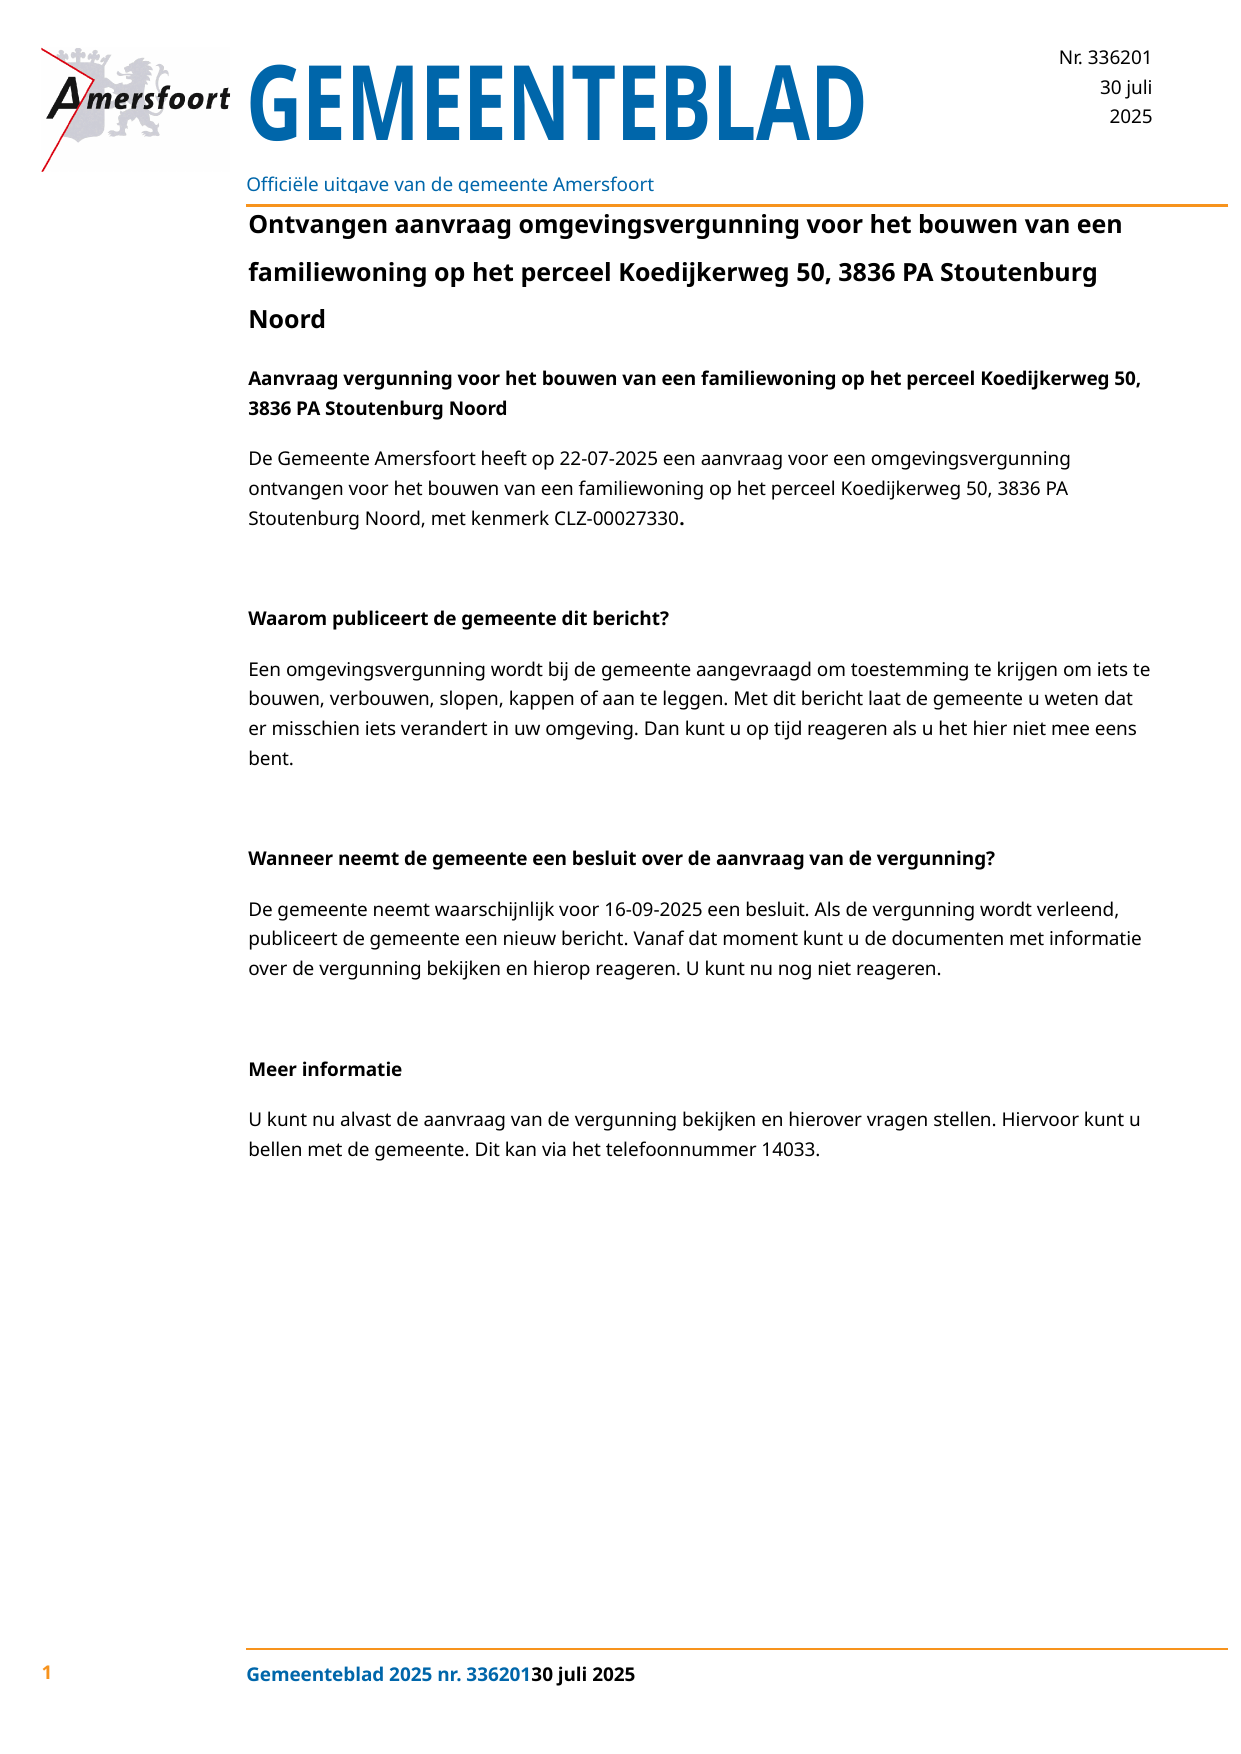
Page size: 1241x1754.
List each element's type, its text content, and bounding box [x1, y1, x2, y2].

text Aanvraag vergunning voor het bouwen van een familiewoning op het perceel Koedijkerweg 50, 3836 PA Stoutenburg Noord [248, 366, 1152, 421]
text De Gemeente Amersfoort heeft op 22-07-2025 een aanvraag voor een omgevingsvergunning ontvangen voor het bouwen van een familiewoning op het perceel Koedijkerweg 50, 3836 PA Stoutenburg Noord, met kenmerk CLZ-00027330. [248, 446, 1152, 530]
text Meer informatie [248, 1056, 1152, 1082]
picture [41, 47, 231, 172]
text U kunt nu alvast de aanvraag van de vergunning bekijken en hierover vragen stellen. Hiervoor kunt u bellen met de gemeente. Dit kan via het telefoonnummer 14033. [248, 1106, 1152, 1162]
text De gemeente neemt waarschijnlijk voor 16-09-2025 een besluit. Als de vergunning wordt verleend, publiceert de gemeente een nieuw bericht. Vanaf dat moment kunt u de documenten met informatie over de vergunning bekijken en hierop reageren. U kunt nu nog niet reageren. [248, 896, 1152, 981]
text Een omgevingsvergunning wordt bij de gemeente aangevraagd om toestemming te krijgen om iets te bouwen, verbouwen, slopen, kappen of aan te leggen. Met dit bericht laat de gemeente u weten dat er misschien iets verandert in uw omgeving. Dan kunt u op tijd reageren als u het hier niet mee eens bent. [248, 656, 1152, 770]
text Waarom publiceert de gemeente dit bericht? [248, 606, 1152, 631]
text Wanneer neemt de gemeente een besluit over de aanvraag van de vergunning? [248, 846, 1152, 871]
text Ontvangen aanvraag omgevingsvergunning voor het bouwen van een familiewoning op het perceel Koedijkerweg 50, 3836 PA Stoutenburg Noord [248, 207, 1152, 336]
